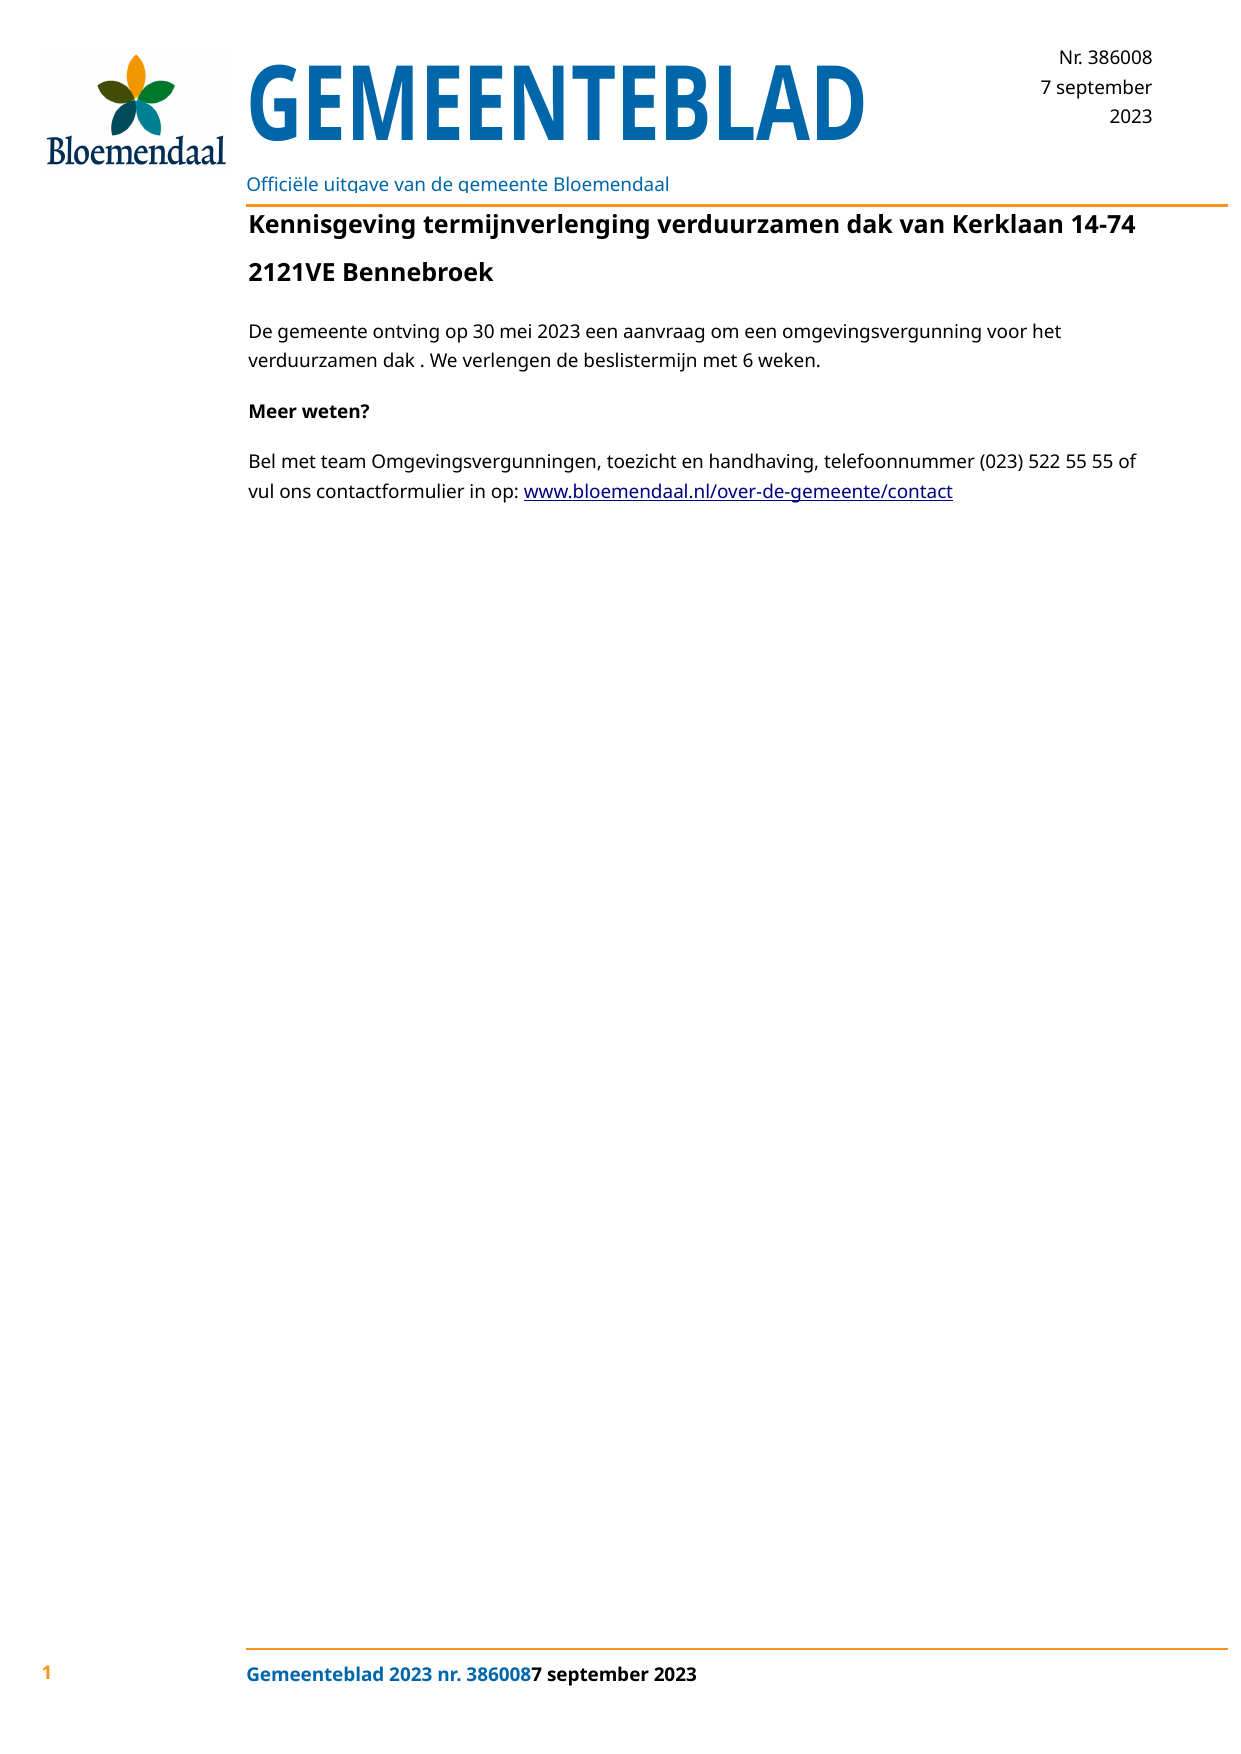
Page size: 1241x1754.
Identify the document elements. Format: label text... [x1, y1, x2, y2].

text Meer weten? [248, 398, 1152, 424]
text Bel met team Omgevingsvergunningen, toezicht en handhaving, telefoonnummer (023) 522 55 55 of vul ons contactformulier in op: www.bloemendaal.nl/over-de-gemeente/contact [248, 448, 1152, 504]
text De gemeente ontving op 30 mei 2023 een aanvraag om een omgevingsvergunning voor het verduurzamen dak . We verlengen de beslistermijn met 6 weken. [248, 318, 1152, 373]
text Kennisgeving termijnverlenging verduurzamen dak van Kerklaan 14-74 2121VE Bennebroek [248, 207, 1152, 288]
picture [41, 47, 231, 172]
